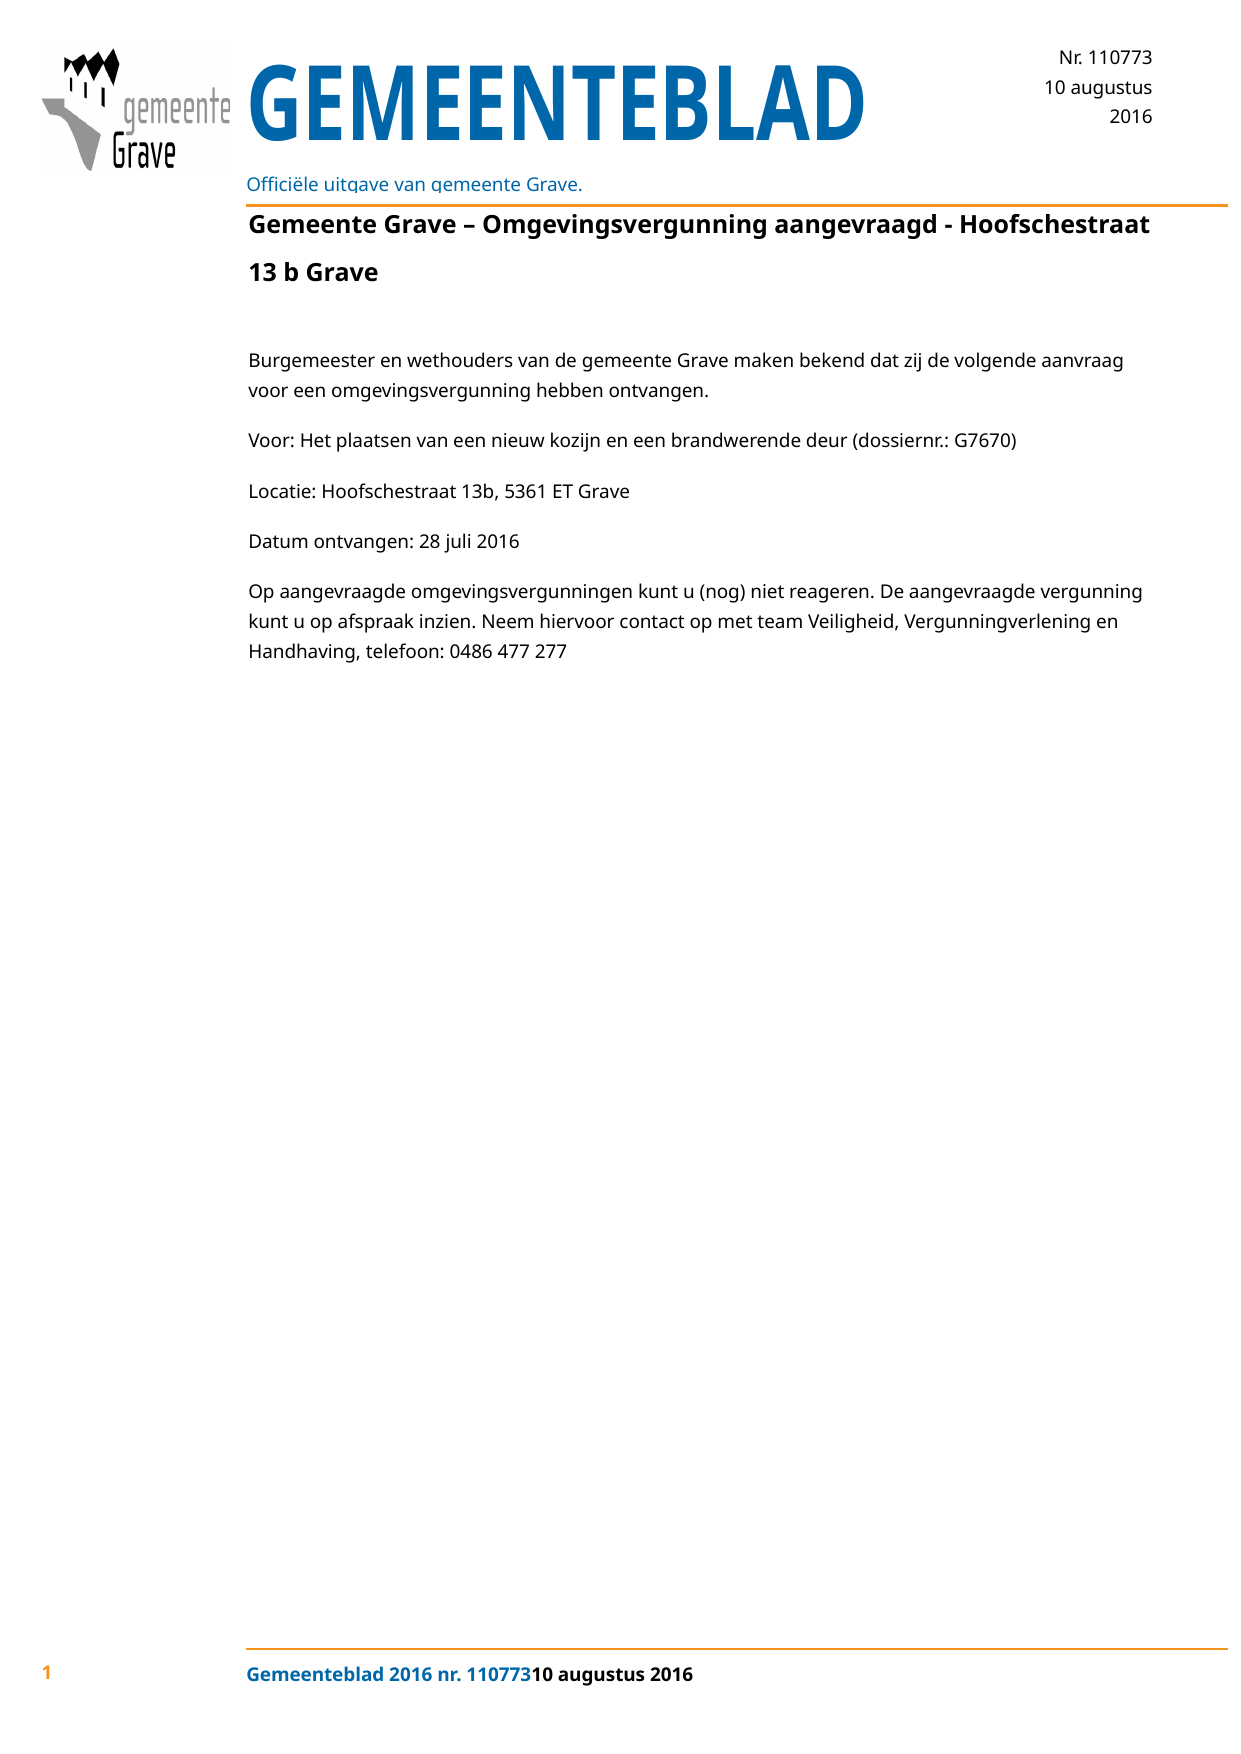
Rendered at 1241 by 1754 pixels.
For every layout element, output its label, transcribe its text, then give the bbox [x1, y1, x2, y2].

text Datum ontvangen: 28 juli 2016 [248, 528, 1152, 554]
text Burgemeester en wethouders van de gemeente Grave maken bekend dat zij de volgende aanvraag voor een omgevingsvergunning hebben ontvangen. [248, 347, 1152, 403]
text Voor: Het plaatsen van een nieuw kozijn en een brandwerende deur (dossiernr.: G7670) [248, 427, 1152, 453]
picture [41, 47, 231, 172]
text Locatie: Hoofschestraat 13b, 5361 ET Grave [248, 478, 1152, 504]
text Gemeente Grave – Omgevingsvergunning aangevraagd - Hoofschestraat 13 b Grave [248, 207, 1152, 288]
text Op aangevraagde omgevingsvergunningen kunt u (nog) niet reageren. De aangevraagde vergunning kunt u op afspraak inzien. Neem hiervoor contact op met team Veiligheid, Vergunningverlening en Handhaving, telefoon: 0486 477 277 [248, 579, 1152, 664]
